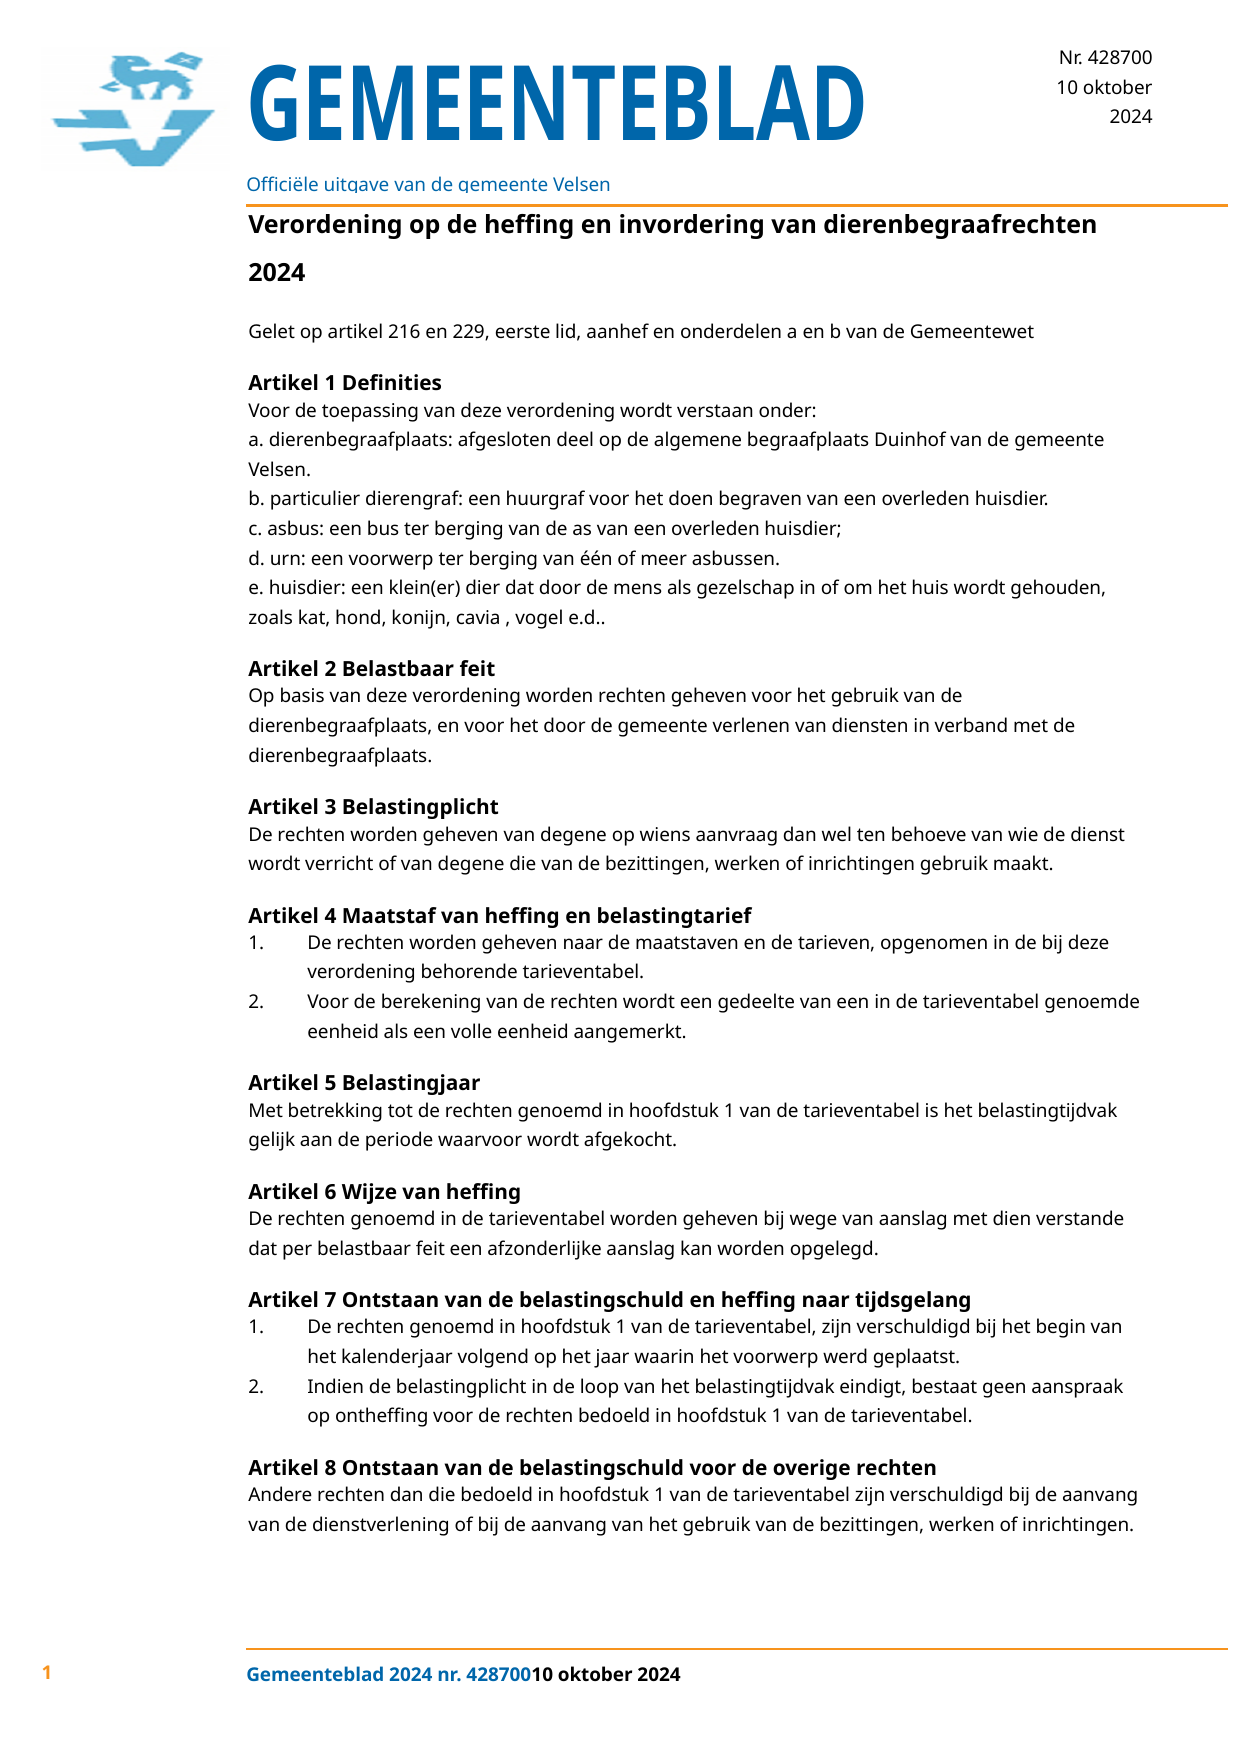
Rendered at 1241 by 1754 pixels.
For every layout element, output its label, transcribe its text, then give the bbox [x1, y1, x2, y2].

text Artikel 6 Wijze van heffing [248, 1177, 1152, 1205]
list Indien de belastingplicht in de loop van het belastingtijdvak eindigt, bestaat geen aanspraak op ontheffing voor de rechten bedoeld in hoofdstuk 1 van de tarieventabel. [248, 1373, 1152, 1428]
text Voor de toepassing van deze verordening wordt verstaan onder: [248, 397, 1152, 422]
text De rechten worden geheven van degene op wiens aanvraag dan wel ten behoeve van wie de dienst wordt verricht of van degene die van de bezittingen, werken of inrichtingen gebruik maakt. [248, 821, 1152, 876]
text Artikel 1 Definities [248, 368, 1152, 397]
text Artikel 7 Ontstaan van de belastingschuld en heffing naar tijdsgelang [248, 1285, 1152, 1314]
text Artikel 8 Ontstaan van de belastingschuld voor de overige rechten [248, 1453, 1152, 1481]
text Verordening op de heffing en invordering van dierenbegraafrechten 2024 [248, 207, 1152, 288]
text b. particulier dierengraf: een huurgraf voor het doen begraven van een overleden huisdier. [248, 486, 1152, 511]
text a. dierenbegraafplaats: afgesloten deel op de algemene begraafplaats Duinhof van de gemeente Velsen. [248, 426, 1152, 482]
text De rechten genoemd in de tarieventabel worden geheven bij wege van aanslag met dien verstande dat per belastbaar feit een afzonderlijke aanslag kan worden opgelegd. [248, 1205, 1152, 1261]
text Artikel 3 Belastingplicht [248, 792, 1152, 821]
text Op basis van deze verordening worden rechten geheven voor het gebruik van de dierenbegraafplaats, en voor het door de gemeente verlenen van diensten in verband met de dierenbegraafplaats. [248, 683, 1152, 768]
text c. asbus: een bus ter berging van de as van een overleden huisdier; [248, 515, 1152, 541]
list De rechten worden geheven naar de maatstaven en de tarieven, opgenomen in de bij deze verordening behorende tarieventabel. [248, 929, 1152, 984]
text Andere rechten dan die bedoeld in hoofdstuk 1 van de tarieventabel zijn verschuldigd bij de aanvang van de dienstverlening of bij de aanvang van het gebruik van de bezittingen, werken of inrichtingen. [248, 1481, 1152, 1537]
text e. huisdier: een klein(er) dier dat door de mens als gezelschap in of om het huis wordt gehouden, zoals kat, hond, konijn, cavia , vogel e.d.. [248, 574, 1152, 629]
text Gelet op artikel 216 en 229, eerste lid, aanhef en onderdelen a en b van de Gemeentewet [248, 318, 1152, 344]
list Voor de berekening van de rechten wordt een gedeelte van een in de tarieventabel genoemde eenheid als een volle eenheid aangemerkt. [248, 988, 1152, 1044]
text Artikel 4 Maatstaf van heffing en belastingtarief [248, 901, 1152, 929]
text Met betrekking tot de rechten genoemd in hoofdstuk 1 van de tarieventabel is het belastingtijdvak gelijk aan de periode waarvoor wordt afgekocht. [248, 1097, 1152, 1152]
text Artikel 2 Belastbaar feit [248, 654, 1152, 683]
text Artikel 5 Belastingjaar [248, 1068, 1152, 1097]
picture [41, 47, 231, 172]
list De rechten genoemd in hoofdstuk 1 van de tarieventabel, zijn verschuldigd bij het begin van het kalenderjaar volgend op het jaar waarin het voorwerp werd geplaatst. [248, 1314, 1152, 1369]
text d. urn: een voorwerp ter berging van één of meer asbussen. [248, 545, 1152, 570]
